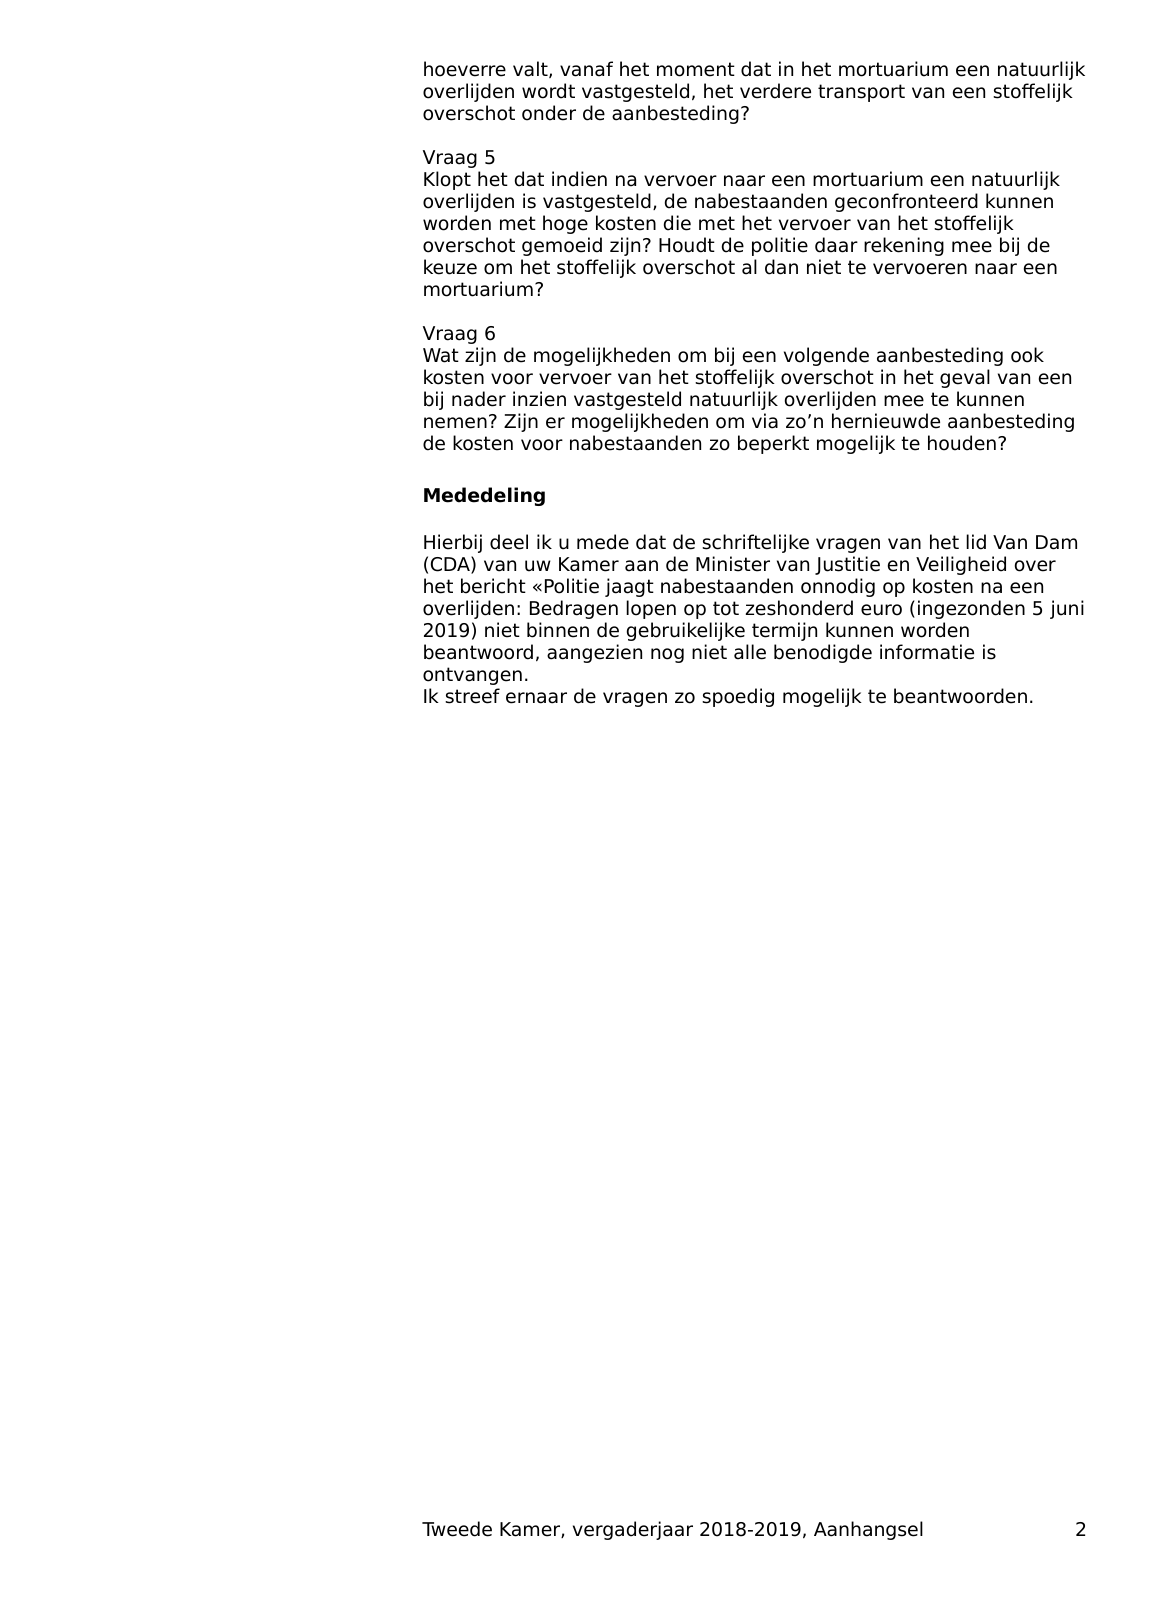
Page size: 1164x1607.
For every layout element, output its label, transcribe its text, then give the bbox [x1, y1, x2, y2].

text Klopt het dat indien na vervoer naar een mortuarium een natuurlijk overlijden is vastgesteld, de nabestaanden geconfronteerd kunnen worden met hoge kosten die met het vervoer van het stoffelijk overschot gemoeid zijn? Houdt de politie daar rekening mee bij de keuze om het stoffelijk overschot al dan niet te vervoeren naar een mortuarium? [422, 169, 1087, 301]
text Ik streef ernaar de vragen zo spoedig mogelijk te beantwoorden. [422, 686, 1087, 708]
text hoeverre valt, vanaf het moment dat in het mortuarium een natuurlijk overlijden wordt vastgesteld, het verdere transport van een stoffelijk overschot onder de aanbesteding? [422, 59, 1087, 125]
text Vraag 5 [422, 147, 1087, 169]
text Wat zijn de mogelijkheden om bij een volgende aanbesteding ook kosten voor vervoer van het stoffelijk overschot in het geval van een bij nader inzien vastgesteld natuurlijk overlijden mee te kunnen nemen? Zijn er mogelijkheden om via zo’n hernieuwde aanbesteding de kosten voor nabestaanden zo beperkt mogelijk te houden? [422, 345, 1087, 455]
text Hierbij deel ik u mede dat de schriftelijke vragen van het lid Van Dam (CDA) van uw Kamer aan de Minister van Justitie en Veiligheid over het bericht «Politie jaagt nabestaanden onnodig op kosten na een overlijden: Bedragen lopen op tot zeshonderd euro (ingezonden 5 juni 2019) niet binnen de gebruikelijke termijn kunnen worden beantwoord, aangezien nog niet alle benodigde informatie is ontvangen. [422, 532, 1087, 686]
text Vraag 6 [422, 323, 1087, 345]
subtitle Mededeling [422, 485, 1087, 507]
